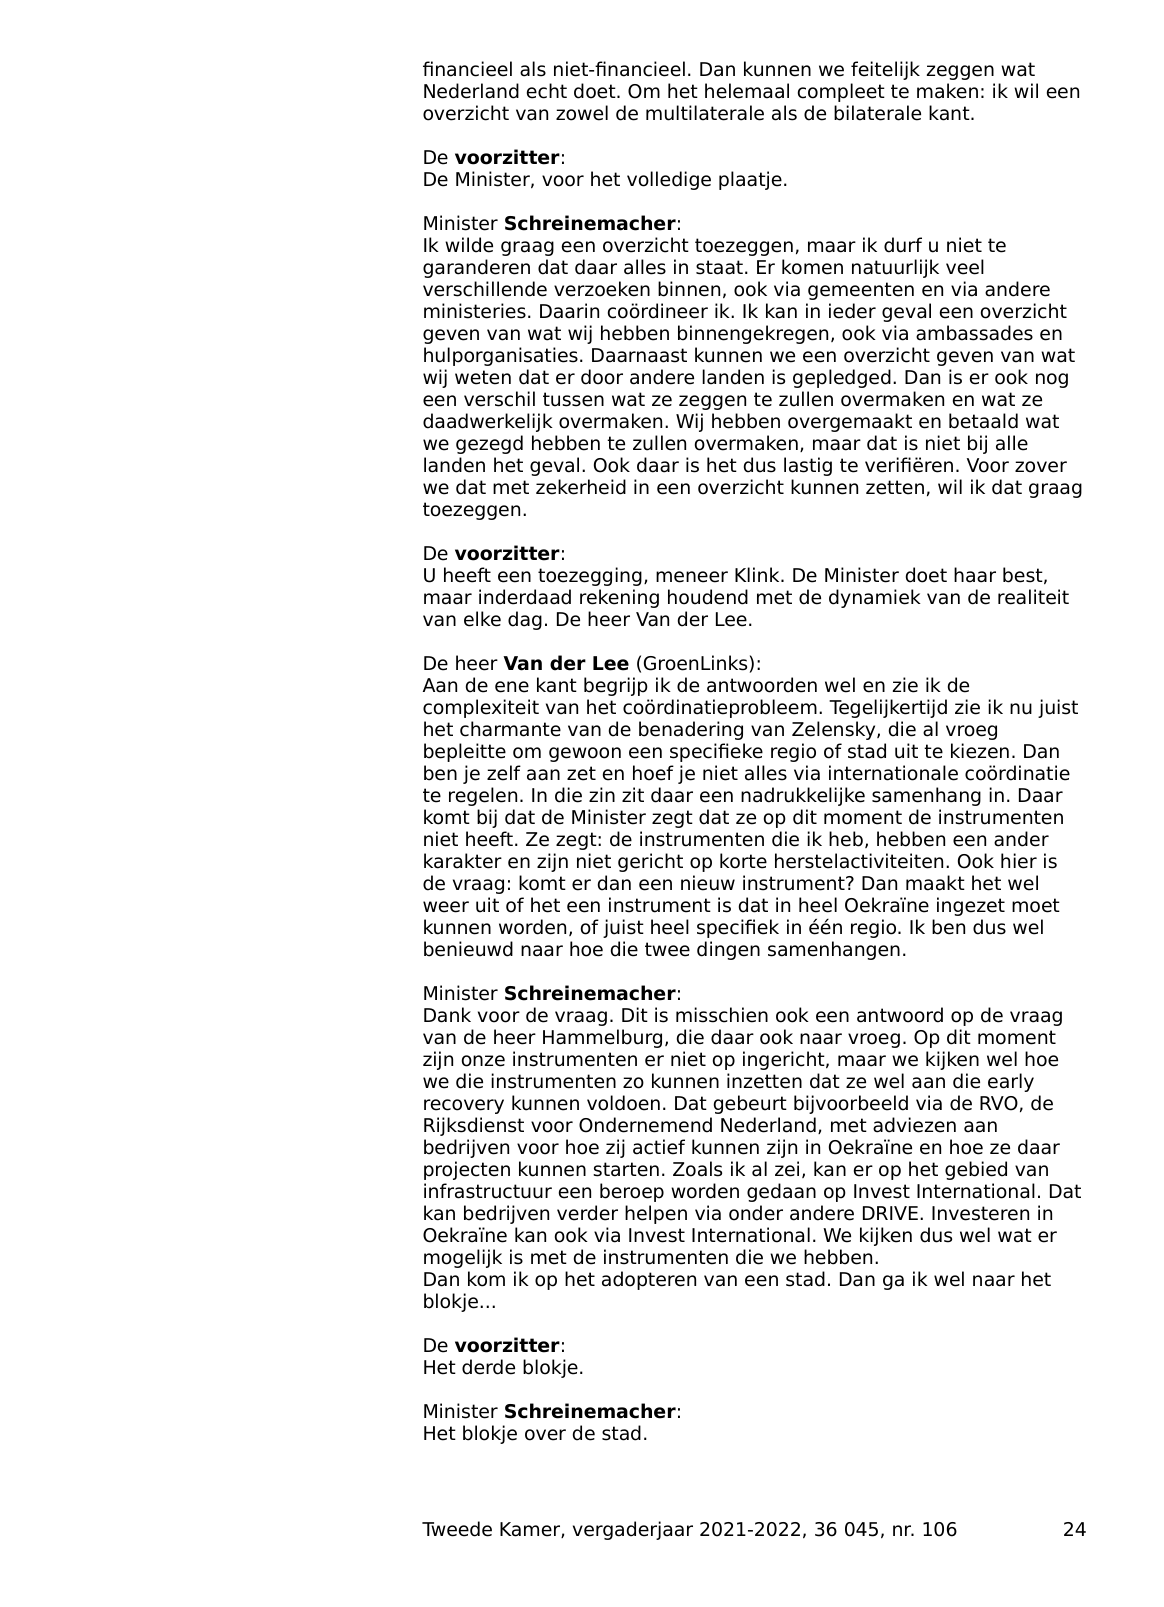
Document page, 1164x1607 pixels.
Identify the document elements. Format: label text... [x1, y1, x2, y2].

text De voorzitter: [422, 1335, 1087, 1357]
text De Minister, voor het volledige plaatje. [422, 169, 1087, 191]
text Het blokje over de stad. [422, 1423, 1087, 1445]
text Dank voor de vraag. Dit is misschien ook een antwoord op de vraag van de heer Hammelburg, die daar ook naar vroeg. Op dit moment zijn onze instrumenten er niet op ingericht, maar we kijken wel hoe we die instrumenten zo kunnen inzetten dat ze wel aan die early recovery kunnen voldoen. Dat gebeurt bijvoorbeeld via de RVO, de Rijksdienst voor Ondernemend Nederland, met adviezen aan bedrijven voor hoe zij actief kunnen zijn in Oekraïne en hoe ze daar projecten kunnen starten. Zoals ik al zei, kan er op het gebied van infrastructuur een beroep worden gedaan op Invest International. Dat kan bedrijven verder helpen via onder andere DRIVE. Investeren in Oekraïne kan ook via Invest International. We kijken dus wel wat er mogelijk is met de instrumenten die we hebben. [422, 1005, 1087, 1269]
text Ik wilde graag een overzicht toezeggen, maar ik durf u niet te garanderen dat daar alles in staat. Er komen natuurlijk veel verschillende verzoeken binnen, ook via gemeenten en via andere ministeries. Daarin coördineer ik. Ik kan in ieder geval een overzicht geven van wat wij hebben binnengekregen, ook via ambassades en hulporganisaties. Daarnaast kunnen we een overzicht geven van wat wij weten dat er door andere landen is gepledged. Dan is er ook nog een verschil tussen wat ze zeggen te zullen overmaken en wat ze daadwerkelijk overmaken. Wij hebben overgemaakt en betaald wat we gezegd hebben te zullen overmaken, maar dat is niet bij alle landen het geval. Ook daar is het dus lastig te verifiëren. Voor zover we dat met zekerheid in een overzicht kunnen zetten, wil ik dat graag toezeggen. [422, 235, 1087, 521]
text De heer Van der Lee (GroenLinks): [422, 653, 1087, 675]
text Aan de ene kant begrijp ik de antwoorden wel en zie ik de complexiteit van het coördinatieprobleem. Tegelijkertijd zie ik nu juist het charmante van de benadering van Zelensky, die al vroeg bepleitte om gewoon een specifieke regio of stad uit te kiezen. Dan ben je zelf aan zet en hoef je niet alles via internationale coördinatie te regelen. In die zin zit daar een nadrukkelijke samenhang in. Daar komt bij dat de Minister zegt dat ze op dit moment de instrumenten niet heeft. Ze zegt: de instrumenten die ik heb, hebben een ander karakter en zijn niet gericht op korte herstelactiviteiten. Ook hier is de vraag: komt er dan een nieuw instrument? Dan maakt het wel weer uit of het een instrument is dat in heel Oekraïne ingezet moet kunnen worden, of juist heel specifiek in één regio. Ik ben dus wel benieuwd naar hoe die twee dingen samenhangen. [422, 675, 1087, 961]
text Het derde blokje. [422, 1357, 1087, 1379]
text U heeft een toezegging, meneer Klink. De Minister doet haar best, maar inderdaad rekening houdend met de dynamiek van de realiteit van elke dag. De heer Van der Lee. [422, 565, 1087, 631]
text Minister Schreinemacher: [422, 213, 1087, 235]
text De voorzitter: [422, 543, 1087, 565]
text Minister Schreinemacher: [422, 1401, 1087, 1423]
text Dan kom ik op het adopteren van een stad. Dan ga ik wel naar het blokje... [422, 1269, 1087, 1313]
text financieel als niet-financieel. Dan kunnen we feitelijk zeggen wat Nederland echt doet. Om het helemaal compleet te maken: ik wil een overzicht van zowel de multilaterale als de bilaterale kant. [422, 59, 1087, 125]
text Minister Schreinemacher: [422, 983, 1087, 1005]
text De voorzitter: [422, 147, 1087, 169]
